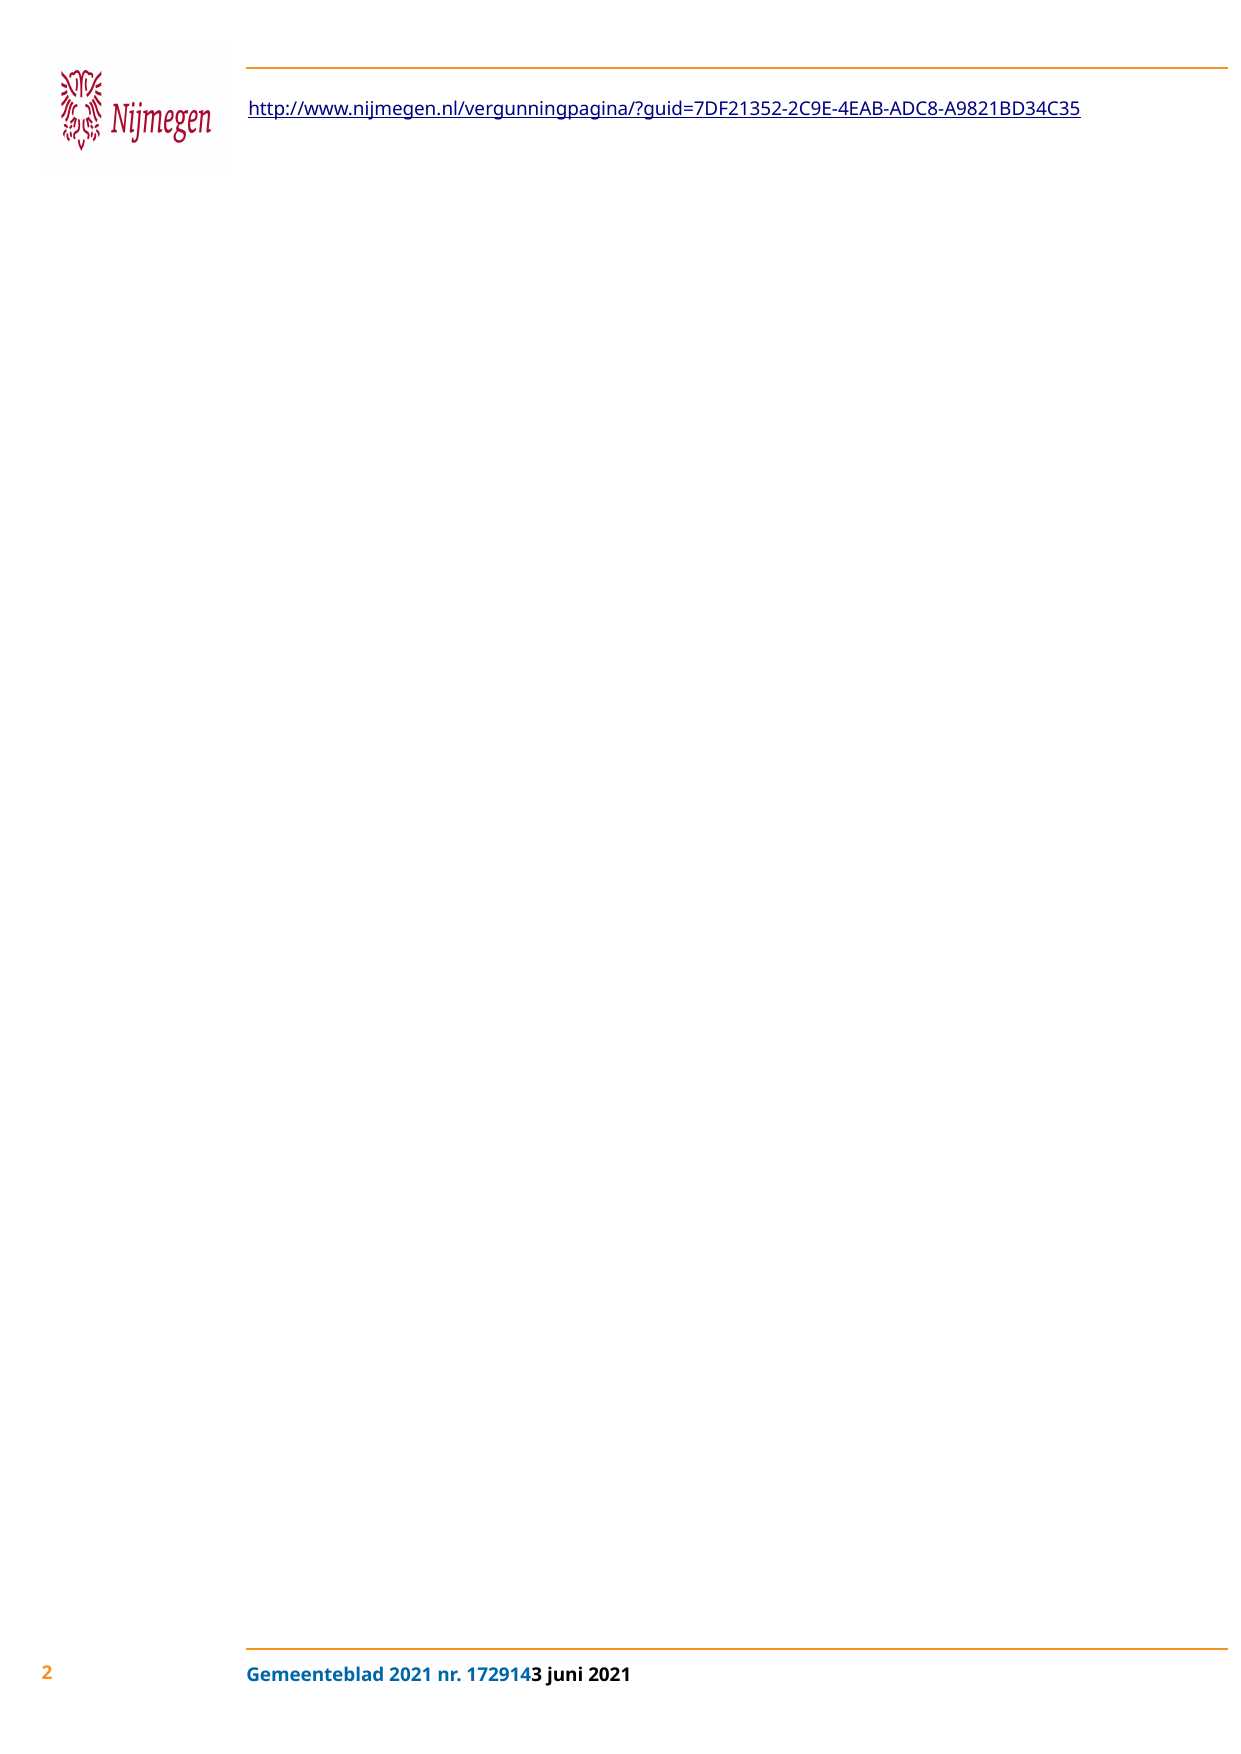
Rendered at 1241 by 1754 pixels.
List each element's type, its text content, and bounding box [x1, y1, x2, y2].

picture [41, 47, 231, 172]
text http://www.nijmegen.nl/vergunningpagina/?guid=7DF21352-2C9E-4EAB-ADC8-A9821BD34C35 [248, 95, 1152, 121]
